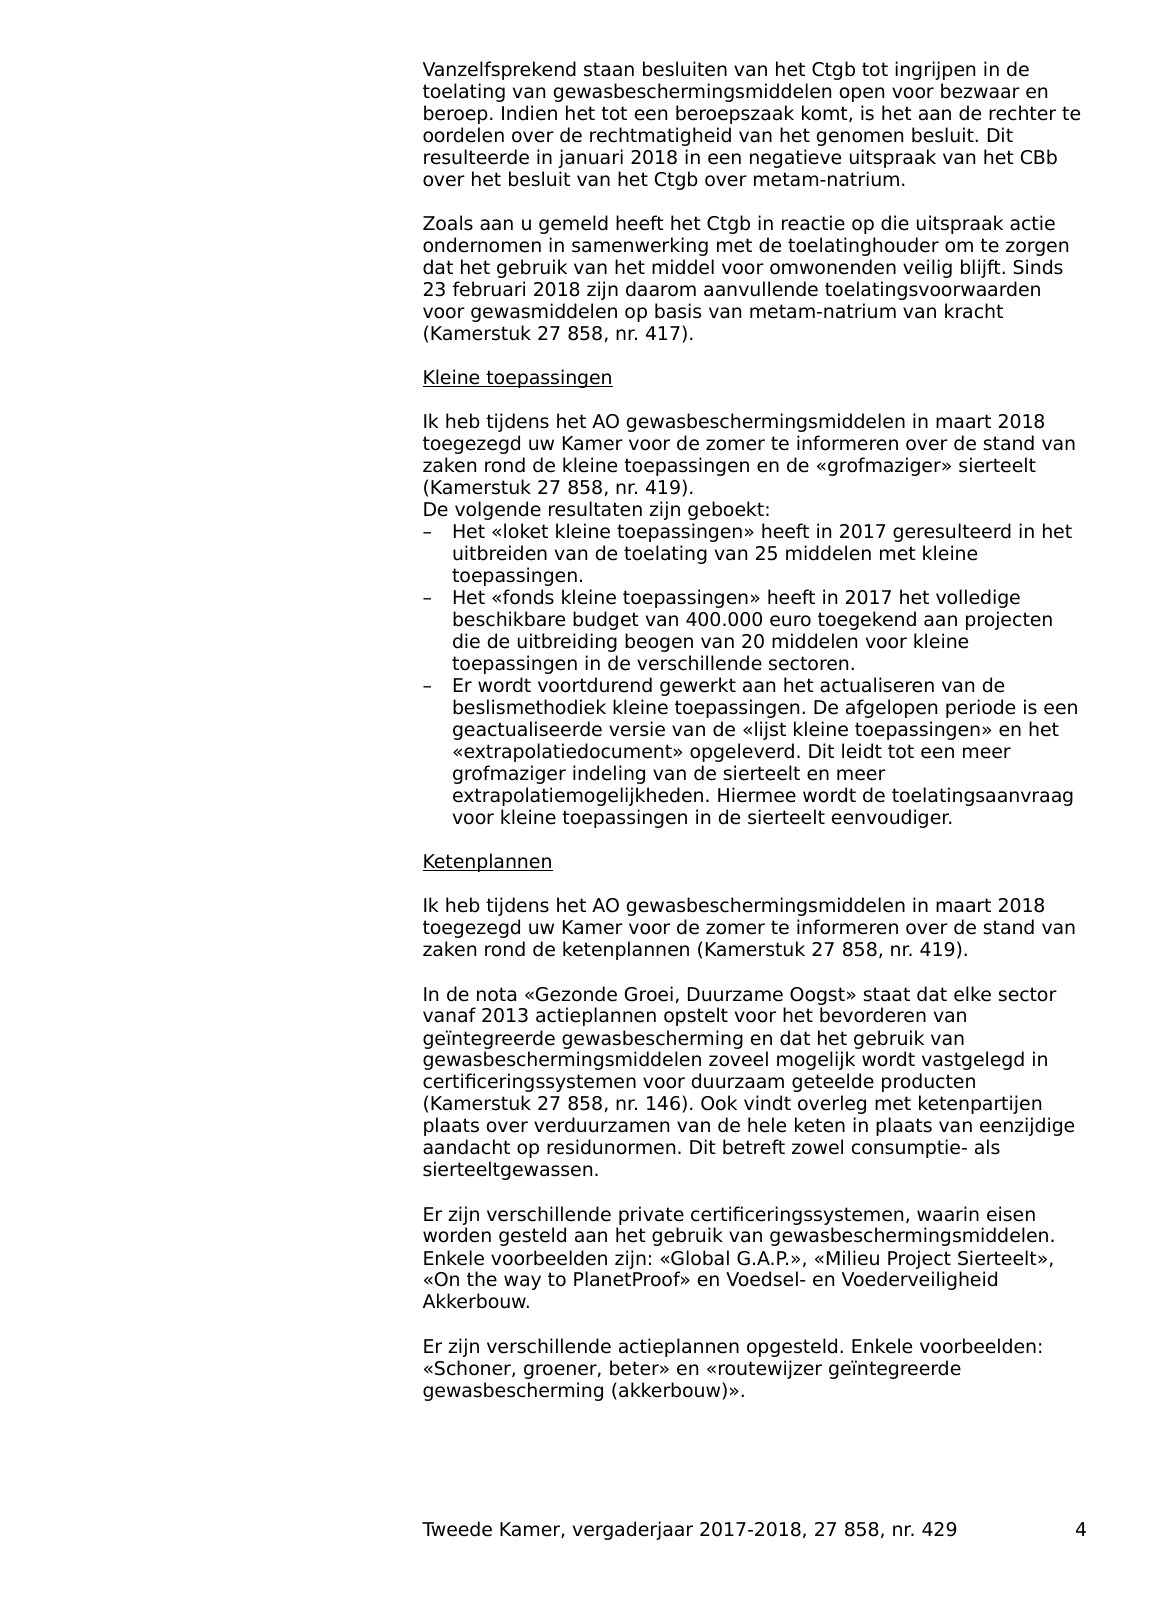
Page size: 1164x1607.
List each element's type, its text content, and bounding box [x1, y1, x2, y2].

subtitle Kleine toepassingen [422, 367, 1087, 389]
text – Er wordt voortdurend gewerkt aan het actualiseren van de beslismethodiek kleine toepassingen. De afgelopen periode is een geactualiseerde versie van de «lijst kleine toepassingen» en het «extrapolatiedocument» opgeleverd. Dit leidt tot een meer grofmaziger indeling van de sierteelt en meer extrapolatiemogelijkheden. Hiermee wordt de toelatingsaanvraag voor kleine toepassingen in de sierteelt eenvoudiger. [422, 675, 1087, 829]
text Vanzelfsprekend staan besluiten van het Ctgb tot ingrijpen in de toelating van gewasbeschermingsmiddelen open voor bezwaar en beroep. Indien het tot een beroepszaak komt, is het aan de rechter te oordelen over de rechtmatigheid van het genomen besluit. Dit resulteerde in januari 2018 in een negatieve uitspraak van het CBb over het besluit van het Ctgb over metam-natrium. [422, 59, 1087, 191]
text Er zijn verschillende private certificeringssystemen, waarin eisen worden gesteld aan het gebruik van gewasbeschermingsmiddelen. Enkele voorbeelden zijn: «Global G.A.P.», «Milieu Project Sierteelt», «On the way to PlanetProof» en Voedsel- en Voederveiligheid Akkerbouw. [422, 1203, 1087, 1313]
text Ik heb tijdens het AO gewasbeschermingsmiddelen in maart 2018 toegezegd uw Kamer voor de zomer te informeren over de stand van zaken rond de kleine toepassingen en de «grofmaziger» sierteelt (Kamerstuk 27 858, nr. 419). [422, 411, 1087, 499]
text – Het «fonds kleine toepassingen» heeft in 2017 het volledige beschikbare budget van 400.000 euro toegekend aan projecten die de uitbreiding beogen van 20 middelen voor kleine toepassingen in de verschillende sectoren. [422, 587, 1087, 675]
text Ik heb tijdens het AO gewasbeschermingsmiddelen in maart 2018 toegezegd uw Kamer voor de zomer te informeren over de stand van zaken rond de ketenplannen (Kamerstuk 27 858, nr. 419). [422, 895, 1087, 961]
text De volgende resultaten zijn geboekt: [422, 499, 1087, 521]
text Zoals aan u gemeld heeft het Ctgb in reactie op die uitspraak actie ondernomen in samenwerking met de toelatinghouder om te zorgen dat het gebruik van het middel voor omwonenden veilig blijft. Sinds 23 februari 2018 zijn daarom aanvullende toelatingsvoorwaarden voor gewasmiddelen op basis van metam-natrium van kracht (Kamerstuk 27 858, nr. 417). [422, 213, 1087, 345]
text Er zijn verschillende actieplannen opgesteld. Enkele voorbeelden: «Schoner, groener, beter» en «routewijzer geïntegreerde gewasbescherming (akkerbouw)». [422, 1336, 1087, 1401]
text – Het «loket kleine toepassingen» heeft in 2017 geresulteerd in het uitbreiden van de toelating van 25 middelen met kleine toepassingen. [422, 521, 1087, 587]
text In de nota «Gezonde Groei, Duurzame Oogst» staat dat elke sector vanaf 2013 actieplannen opstelt voor het bevorderen van geïntegreerde gewasbescherming en dat het gebruik van gewasbeschermingsmiddelen zoveel mogelijk wordt vastgelegd in certificeringssystemen voor duurzaam geteelde producten (Kamerstuk 27 858, nr. 146). Ook vindt overleg met ketenpartijen plaats over verduurzamen van de hele keten in plaats van eenzijdige aandacht op residunormen. Dit betreft zowel consumptie- als sierteeltgewassen. [422, 983, 1087, 1181]
subtitle Ketenplannen [422, 851, 1087, 873]
